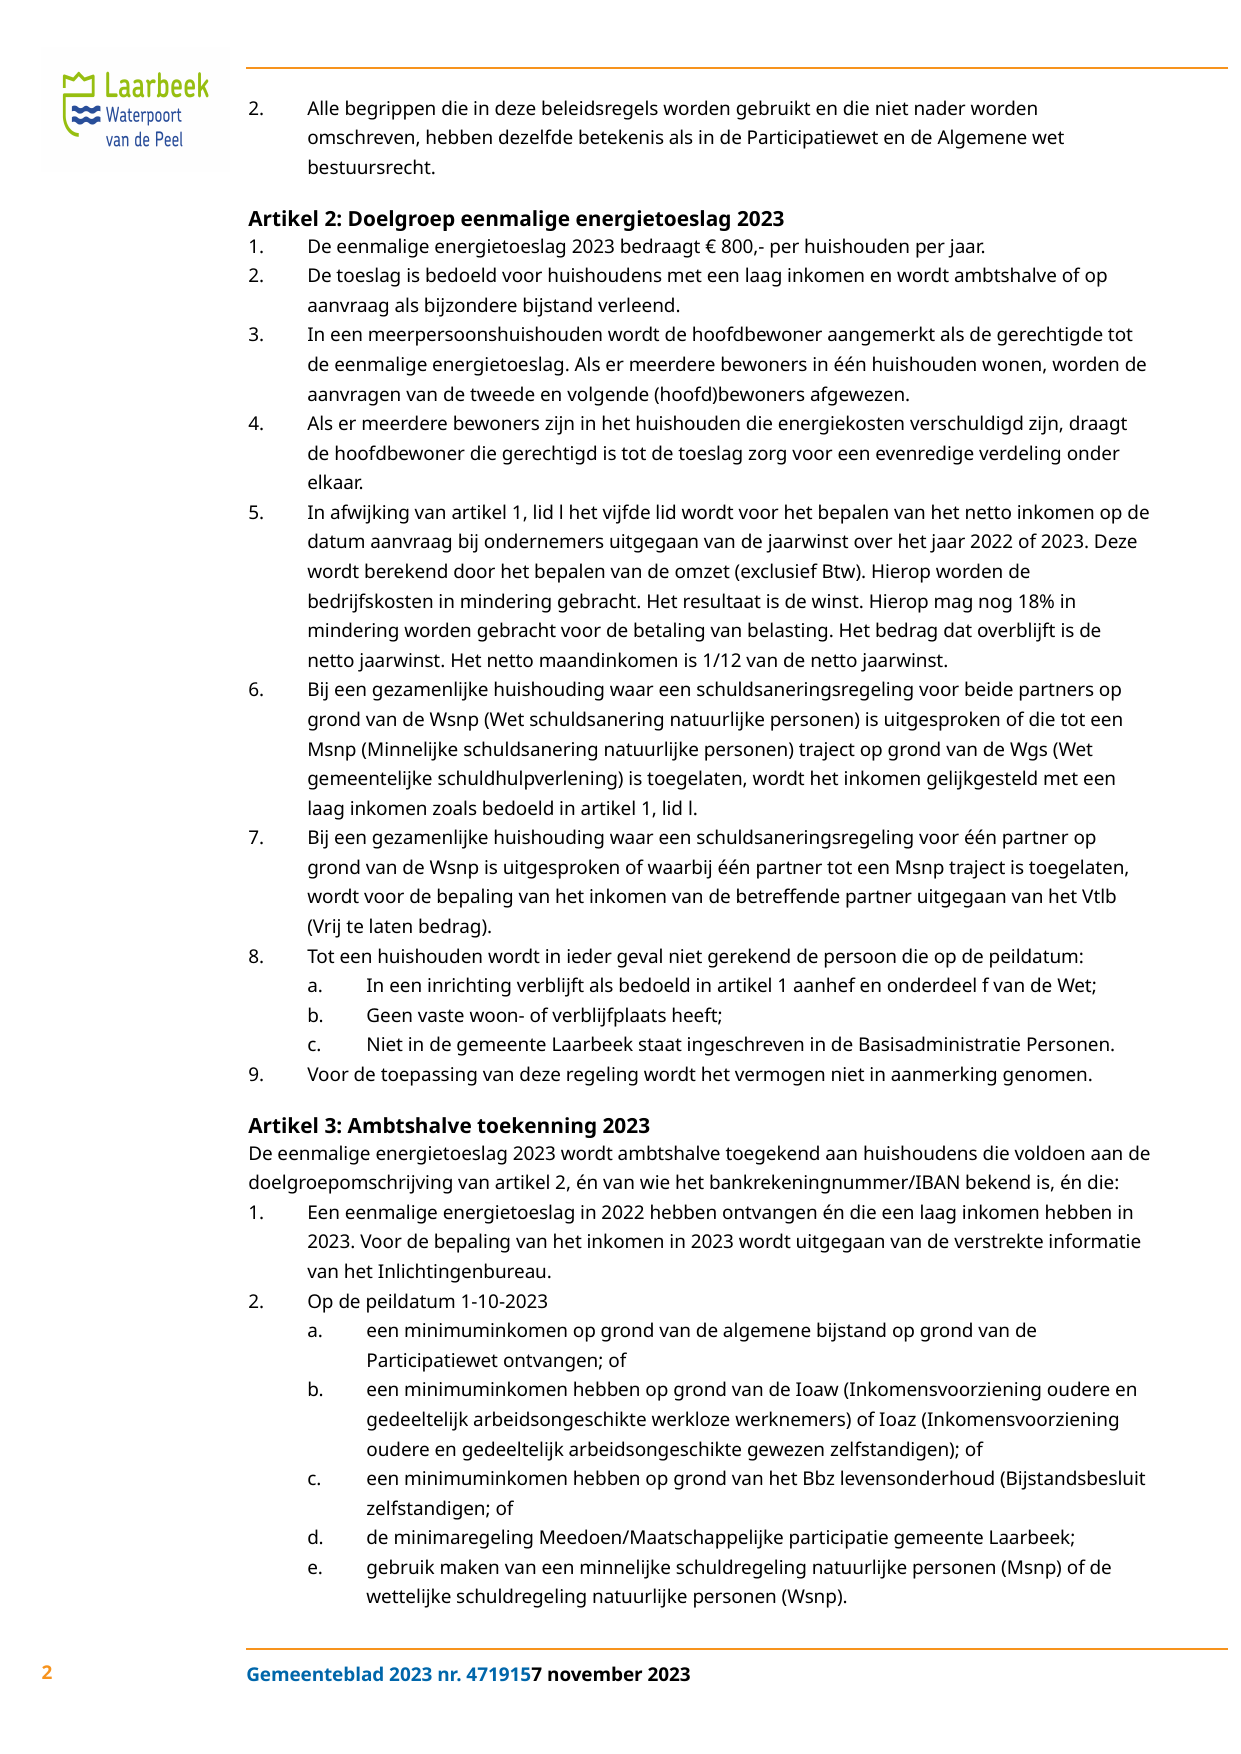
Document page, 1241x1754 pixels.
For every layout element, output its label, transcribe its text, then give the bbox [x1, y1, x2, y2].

list Niet in de gemeente Laarbeek staat ingeschreven in de Basisadministratie Personen. [307, 1032, 1152, 1057]
list De toeslag is bedoeld voor huishoudens met een laag inkomen en wordt ambtshalve of op aanvraag als bijzondere bijstand verleend. [248, 262, 1152, 318]
list een minimuminkomen hebben op grond van het Bbz levensonderhoud (Bijstandsbesluit zelfstandigen; of [307, 1465, 1152, 1521]
list Een eenmalige energietoeslag in 2022 hebben ontvangen én die een laag inkomen hebben in 2023. Voor de bepaling van het inkomen in 2023 wordt uitgegaan van de verstrekte informatie van het Inlichtingenbureau. [248, 1199, 1152, 1284]
list Tot een huishouden wordt in ieder geval niet gerekend de persoon die op de peildatum: [248, 943, 1152, 968]
list de minimaregeling Meedoen/Maatschappelijke participatie gemeente Laarbeek; [307, 1524, 1152, 1550]
list In een inrichting verblijft als bedoeld in artikel 1 aanhef en onderdeel f van de Wet; [307, 972, 1152, 998]
text Artikel 2: Doelgroep eenmalige energietoeslag 2023 [248, 204, 1152, 233]
list een minimuminkomen op grond van de algemene bijstand op grond van de Participatiewet ontvangen; of [307, 1317, 1152, 1373]
list In een meerpersoonshuishouden wordt de hoofdbewoner aangemerkt als de gerechtigde tot de eenmalige energietoeslag. Als er meerdere bewoners in één huishouden wonen, worden de aanvragen van de tweede en volgende (hoofd)bewoners afgewezen. [248, 322, 1152, 406]
list De eenmalige energietoeslag 2023 bedraagt € 800,- per huishouden per jaar. [248, 233, 1152, 258]
list Bij een gezamenlijke huishouding waar een schuldsaneringsregeling voor beide partners op grond van de Wsnp (Wet schuldsanering natuurlijke personen) is uitgesproken of die tot een Msnp (Minnelijke schuldsanering natuurlijke personen) traject op grond van de Wgs (Wet gemeentelijke schuldhulpverlening) is toegelaten, wordt het inkomen gelijkgesteld met een laag inkomen zoals bedoeld in artikel 1, lid l. [248, 677, 1152, 821]
list In afwijking van artikel 1, lid l het vijfde lid wordt voor het bepalen van het netto inkomen op de datum aanvraag bij ondernemers uitgegaan van de jaarwinst over het jaar 2022 of 2023. Deze wordt berekend door het bepalen van de omzet (exclusief Btw). Hierop worden de bedrijfskosten in mindering gebracht. Het resultaat is de winst. Hierop mag nog 18% in mindering worden gebracht voor de betaling van belasting. Het bedrag dat overblijft is de netto jaarwinst. Het netto maandinkomen is 1/12 van de netto jaarwinst. [248, 499, 1152, 673]
picture [41, 47, 231, 172]
text De eenmalige energietoeslag 2023 wordt ambtshalve toegekend aan huishoudens die voldoen aan de doelgroepomschrijving van artikel 2, én van wie het bankrekeningnummer/IBAN bekend is, én die: [248, 1140, 1152, 1195]
list Voor de toepassing van deze regeling wordt het vermogen niet in aanmerking genomen. [248, 1061, 1152, 1087]
list Geen vaste woon- of verblijfplaats heeft; [307, 1002, 1152, 1028]
list Als er meerdere bewoners zijn in het huishouden die energiekosten verschuldigd zijn, draagt de hoofdbewoner die gerechtigd is tot de toeslag zorg voor een evenredige verdeling onder elkaar. [248, 410, 1152, 495]
list Op de peildatum 1-10-2023 [248, 1288, 1152, 1314]
text Artikel 3: Ambtshalve toekenning 2023 [248, 1112, 1152, 1140]
list gebruik maken van een minnelijke schuldregeling natuurlijke personen (Msnp) of de wettelijke schuldregeling natuurlijke personen (Wsnp). [307, 1554, 1152, 1609]
list een minimuminkomen hebben op grond van de Ioaw (Inkomensvoorziening oudere en gedeeltelijk arbeidsongeschikte werkloze werknemers) of Ioaz (Inkomensvoorziening oudere en gedeeltelijk arbeidsongeschikte gewezen zelfstandigen); of [307, 1377, 1152, 1462]
list Bij een gezamenlijke huishouding waar een schuldsaneringsregeling voor één partner op grond van de Wsnp is uitgesproken of waarbij één partner tot een Msnp traject is toegelaten, wordt voor de bepaling van het inkomen van de betreffende partner uitgegaan van het Vtlb (Vrij te laten bedrag). [248, 824, 1152, 939]
list Alle begrippen die in deze beleidsregels worden gebruikt en die niet nader worden omschreven, hebben dezelfde betekenis als in de Participatiewet en de Algemene wet bestuursrecht. [248, 95, 1152, 180]
